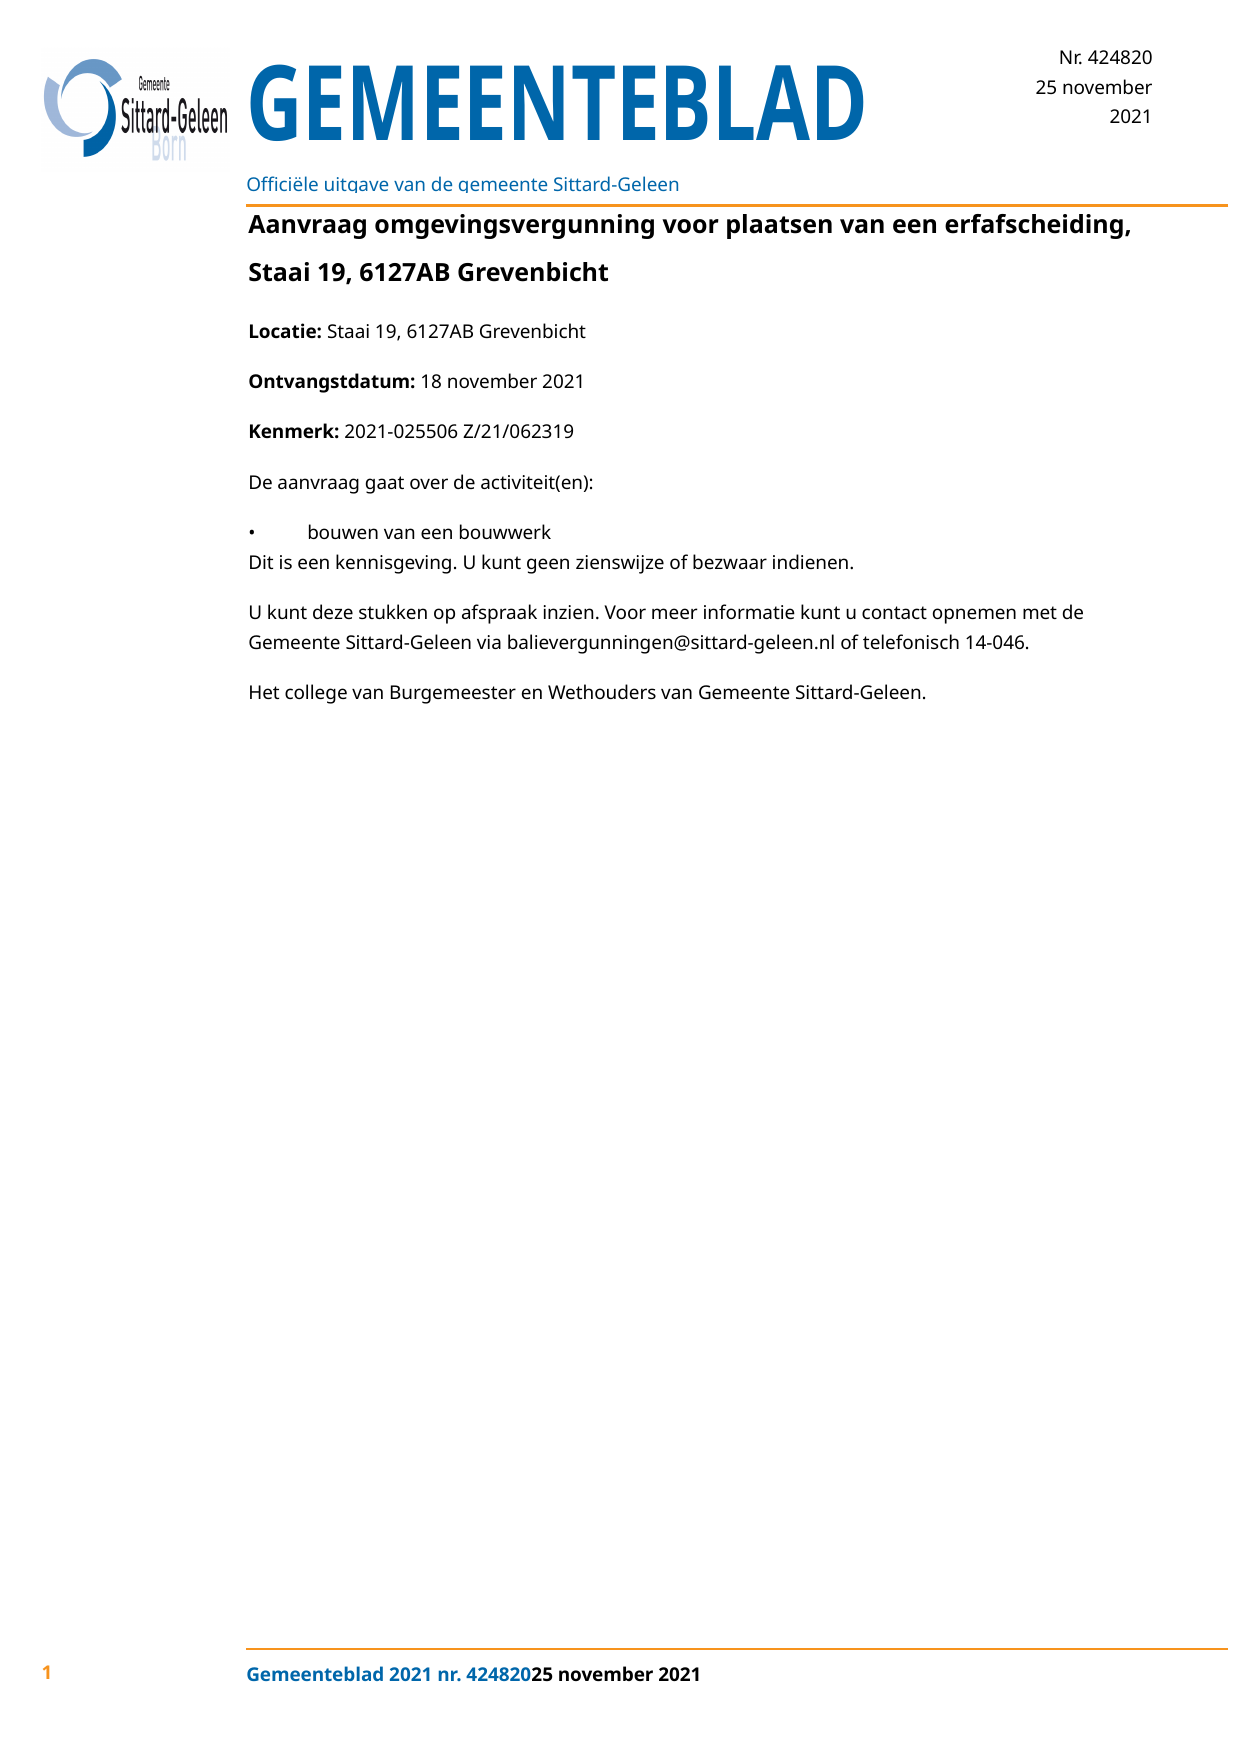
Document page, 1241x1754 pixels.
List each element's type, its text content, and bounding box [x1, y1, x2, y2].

picture [41, 47, 231, 172]
list bouwen van een bouwwerk [248, 519, 1152, 545]
text Ontvangstdatum: 18 november 2021 [248, 368, 1152, 394]
text Kenmerk: 2021-025506 Z/21/062319 [248, 419, 1152, 444]
text Het college van Burgemeester en Wethouders van Gemeente Sittard-Geleen. [248, 679, 1152, 705]
text Locatie: Staai 19, 6127AB Grevenbicht [248, 318, 1152, 344]
text Dit is een kennisgeving. U kunt geen zienswijze of bezwaar indienen. [248, 549, 1152, 575]
text De aanvraag gaat over de activiteit(en): [248, 469, 1152, 495]
text U kunt deze stukken op afspraak inzien. Voor meer informatie kunt u contact opnemen met de Gemeente Sittard-Geleen via balievergunningen@sittard-geleen.nl of telefonisch 14-046. [248, 599, 1152, 655]
text Aanvraag omgevingsvergunning voor plaatsen van een erfafscheiding, Staai 19, 6127AB Grevenbicht [248, 207, 1152, 288]
